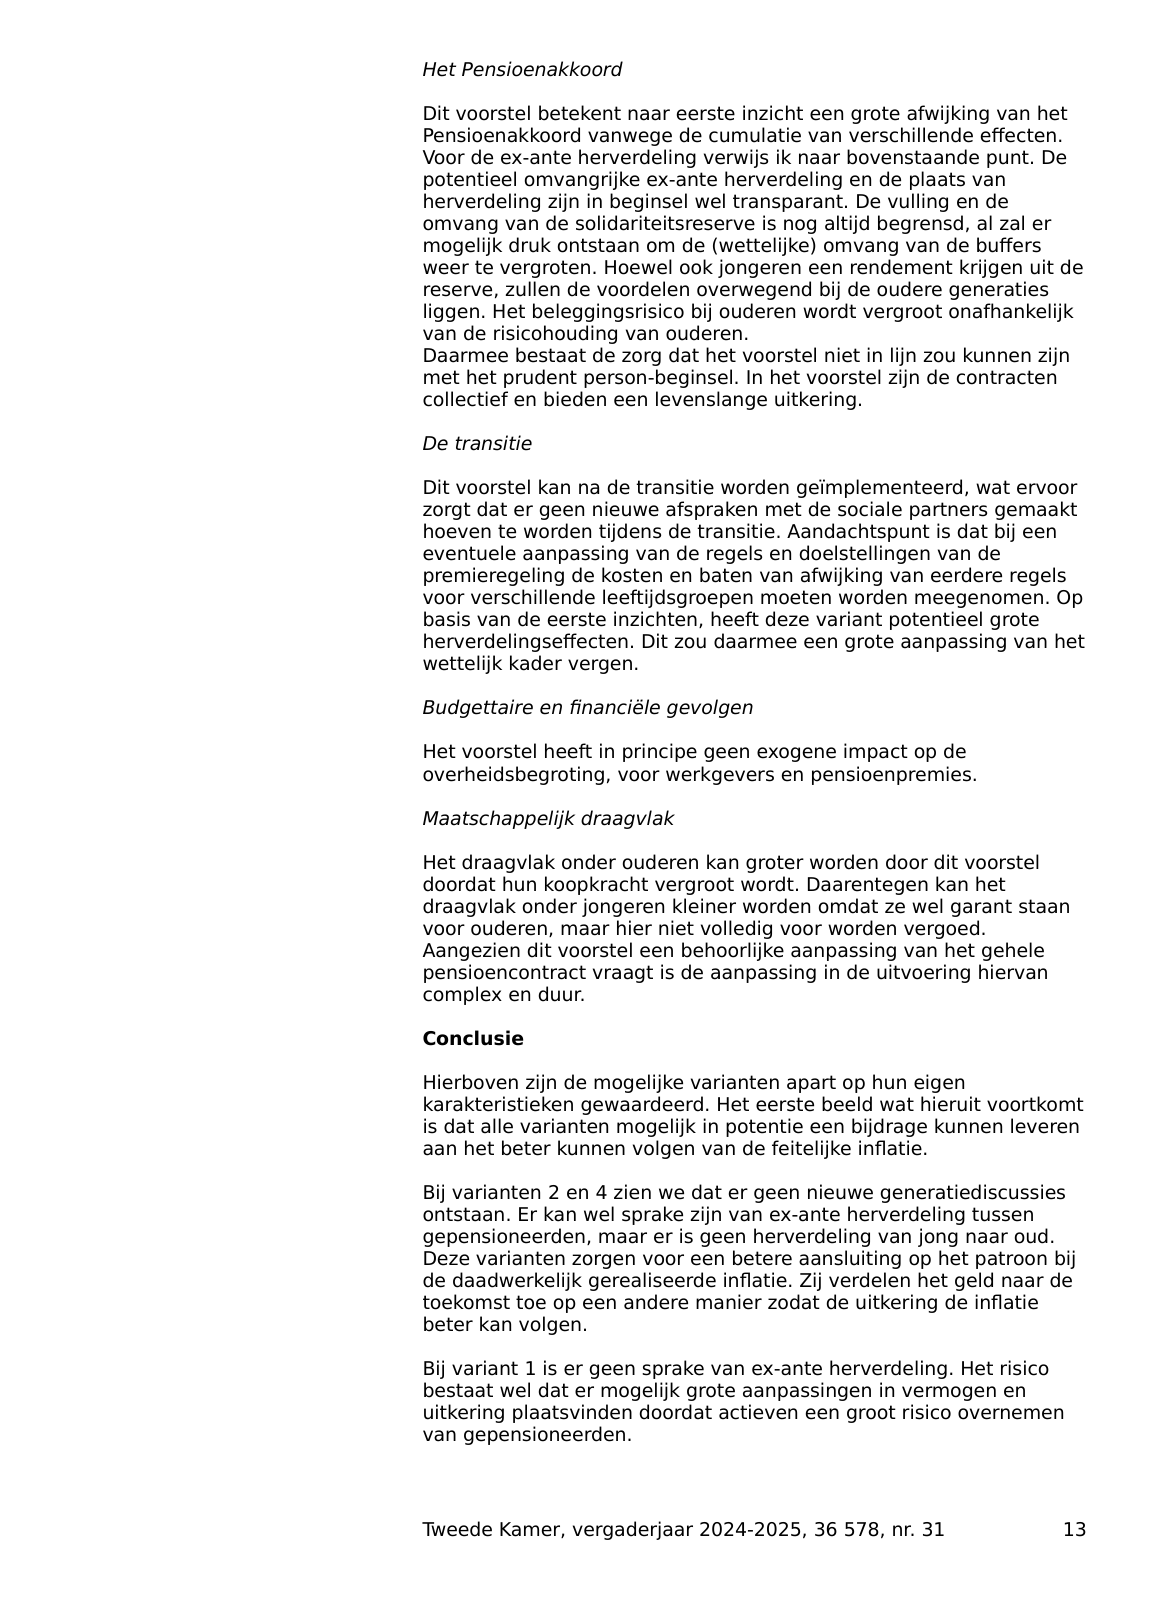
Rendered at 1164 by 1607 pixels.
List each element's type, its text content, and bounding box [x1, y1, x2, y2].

text Hierboven zijn de mogelijke varianten apart op hun eigen karakteristieken gewaardeerd. Het eerste beeld wat hieruit voortkomt is dat alle varianten mogelijk in potentie een bijdrage kunnen leveren aan het beter kunnen volgen van de feitelijke inflatie. [422, 1072, 1087, 1160]
subtitle Het Pensioenakkoord [422, 59, 1087, 81]
text Het voorstel heeft in principe geen exogene impact op de overheidsbegroting, voor werkgevers en pensioenpremies. [422, 741, 1087, 785]
text Dit voorstel betekent naar eerste inzicht een grote afwijking van het Pensioenakkoord vanwege de cumulatie van verschillende effecten. Voor de ex-ante herverdeling verwijs ik naar bovenstaande punt. De potentieel omvangrijke ex-ante herverdeling en de plaats van herverdeling zijn in beginsel wel transparant. De vulling en de omvang van de solidariteitsreserve is nog altijd begrensd, al zal er mogelijk druk ontstaan om de (wettelijke) omvang van de buffers weer te vergroten. Hoewel ook jongeren een rendement krijgen uit de reserve, zullen de voordelen overwegend bij de oudere generaties liggen. Het beleggingsrisico bij ouderen wordt vergroot onafhankelijk van de risicohouding van ouderen. [422, 103, 1087, 345]
text Dit voorstel kan na de transitie worden geïmplementeerd, wat ervoor zorgt dat er geen nieuwe afspraken met de sociale partners gemaakt hoeven te worden tijdens de transitie. Aandachtspunt is dat bij een eventuele aanpassing van de regels en doelstellingen van de premieregeling de kosten en baten van afwijking van eerdere regels voor verschillende leeftijdsgroepen moeten worden meegenomen. Op basis van de eerste inzichten, heeft deze variant potentieel grote herverdelingseffecten. Dit zou daarmee een grote aanpassing van het wettelijk kader vergen. [422, 477, 1087, 675]
text Bij variant 1 is er geen sprake van ex-ante herverdeling. Het risico bestaat wel dat er mogelijk grote aanpassingen in vermogen en uitkering plaatsvinden doordat actieven een groot risico overnemen van gepensioneerden. [422, 1358, 1087, 1446]
subtitle Maatschappelijk draagvlak [422, 808, 1087, 829]
text Bij varianten 2 en 4 zien we dat er geen nieuwe generatiediscussies ontstaan. Er kan wel sprake zijn van ex-ante herverdeling tussen gepensioneerden, maar er is geen herverdeling van jong naar oud. Deze varianten zorgen voor een betere aansluiting op het patroon bij de daadwerkelijk gerealiseerde inflatie. Zij verdelen het geld naar de toekomst toe op een andere manier zodat de uitkering de inflatie beter kan volgen. [422, 1182, 1087, 1336]
subtitle Conclusie [422, 1028, 1087, 1050]
text Het draagvlak onder ouderen kan groter worden door dit voorstel doordat hun koopkracht vergroot wordt. Daarentegen kan het draagvlak onder jongeren kleiner worden omdat ze wel garant staan voor ouderen, maar hier niet volledig voor worden vergoed. Aangezien dit voorstel een behoorlijke aanpassing van het gehele pensioencontract vraagt is de aanpassing in de uitvoering hiervan complex en duur. [422, 852, 1087, 1006]
subtitle De transitie [422, 433, 1087, 455]
text Daarmee bestaat de zorg dat het voorstel niet in lijn zou kunnen zijn met het prudent person-beginsel. In het voorstel zijn de contracten collectief en bieden een levenslange uitkering. [422, 345, 1087, 411]
subtitle Budgettaire en financiële gevolgen [422, 697, 1087, 719]
